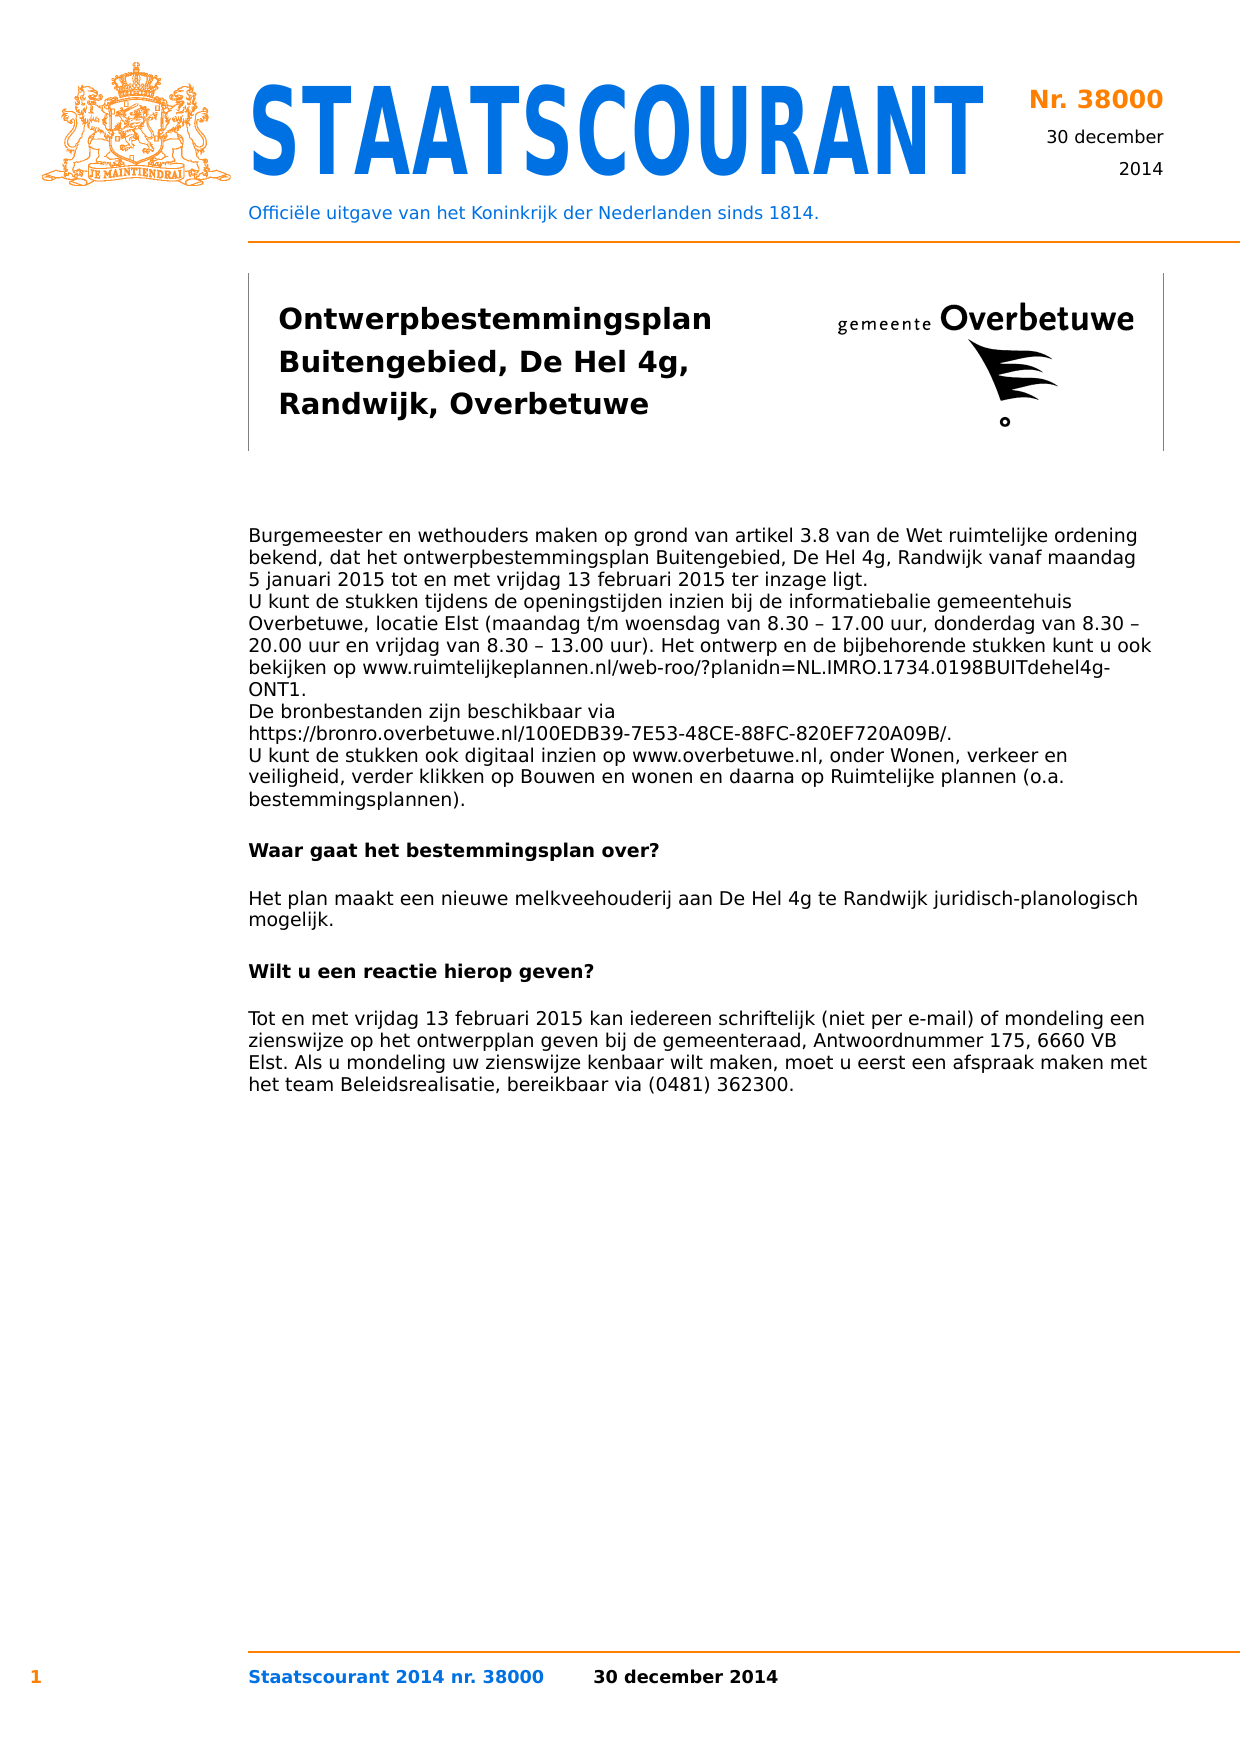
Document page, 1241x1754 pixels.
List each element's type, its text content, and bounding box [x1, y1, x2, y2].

subtitle Wilt u een reactie hierop geven? [248, 961, 1163, 983]
table_header STAATSCOURANT [248, 62, 998, 203]
text https://bronro.overbetuwe.nl/100EDB39-7E53-48CE-88FC-820EF720A09B/. [248, 722, 1163, 744]
table_cell 2014 [998, 153, 1240, 203]
table_cell 30 december [998, 121, 1240, 153]
picture [838, 302, 1134, 427]
text Tot en met vrijdag 13 februari 2015 kan iedereen schriftelijk (niet per e-mail) of mondeling een zienswijze op het ontwerpplan geven bij de gemeenteraad, Antwoordnummer 175, 6660 VB Elst. Als u mondeling uw zienswijze kenbaar wilt maken, moet u eerst een afspraak maken met het team Beleidsrealisatie, bereikbaar via (0481) 362300. [248, 1008, 1163, 1096]
text U kunt de stukken tijdens de openingstijden inzien bij de informatiebalie gemeentehuis Overbetuwe, locatie Elst (maandag t/m woensdag van 8.30 – 17.00 uur, donderdag van 8.30 – 20.00 uur en vrijdag van 8.30 – 13.00 uur). Het ontwerp en de bijbehorende stukken kunt u ook bekijken op www.ruimtelijkeplannen.nl/web-roo/?planidn=NL.IMRO.1734.0198BUITdehel4g-ONT1. [248, 591, 1163, 701]
subtitle Ontwerpbestemmingsplan Buitengebied, De Hel 4g, Randwijk, Overbetuwe [249, 273, 1163, 451]
table_header [25, 62, 248, 241]
text Het plan maakt een nieuwe melkveehouderij aan De Hel 4g te Randwijk juridisch-planologisch mogelijk. [248, 887, 1163, 931]
text Burgemeester en wethouders maken op grond van artikel 3.8 van de Wet ruimtelijke ordening bekend, dat het ontwerpbestemmingsplan Buitengebied, De Hel 4g, Randwijk vanaf maandag 5 januari 2015 tot en met vrijdag 13 februari 2015 ter inzage ligt. [248, 525, 1163, 591]
text De bronbestanden zijn beschikbaar via [248, 701, 1163, 722]
subtitle Waar gaat het bestemmingsplan over? [248, 840, 1163, 862]
table_header Nr. 38000 [998, 62, 1240, 121]
table_cell Officiële uitgave van het Koninkrijk der Nederlanden sinds 1814. [248, 203, 1240, 241]
picture [41, 62, 231, 186]
text U kunt de stukken ook digitaal inzien op www.overbetuwe.nl, onder Wonen, verkeer en veiligheid, verder klikken op Bouwen en wonen en daarna op Ruimtelijke plannen (o.a. bestemmingsplannen). [248, 744, 1163, 810]
